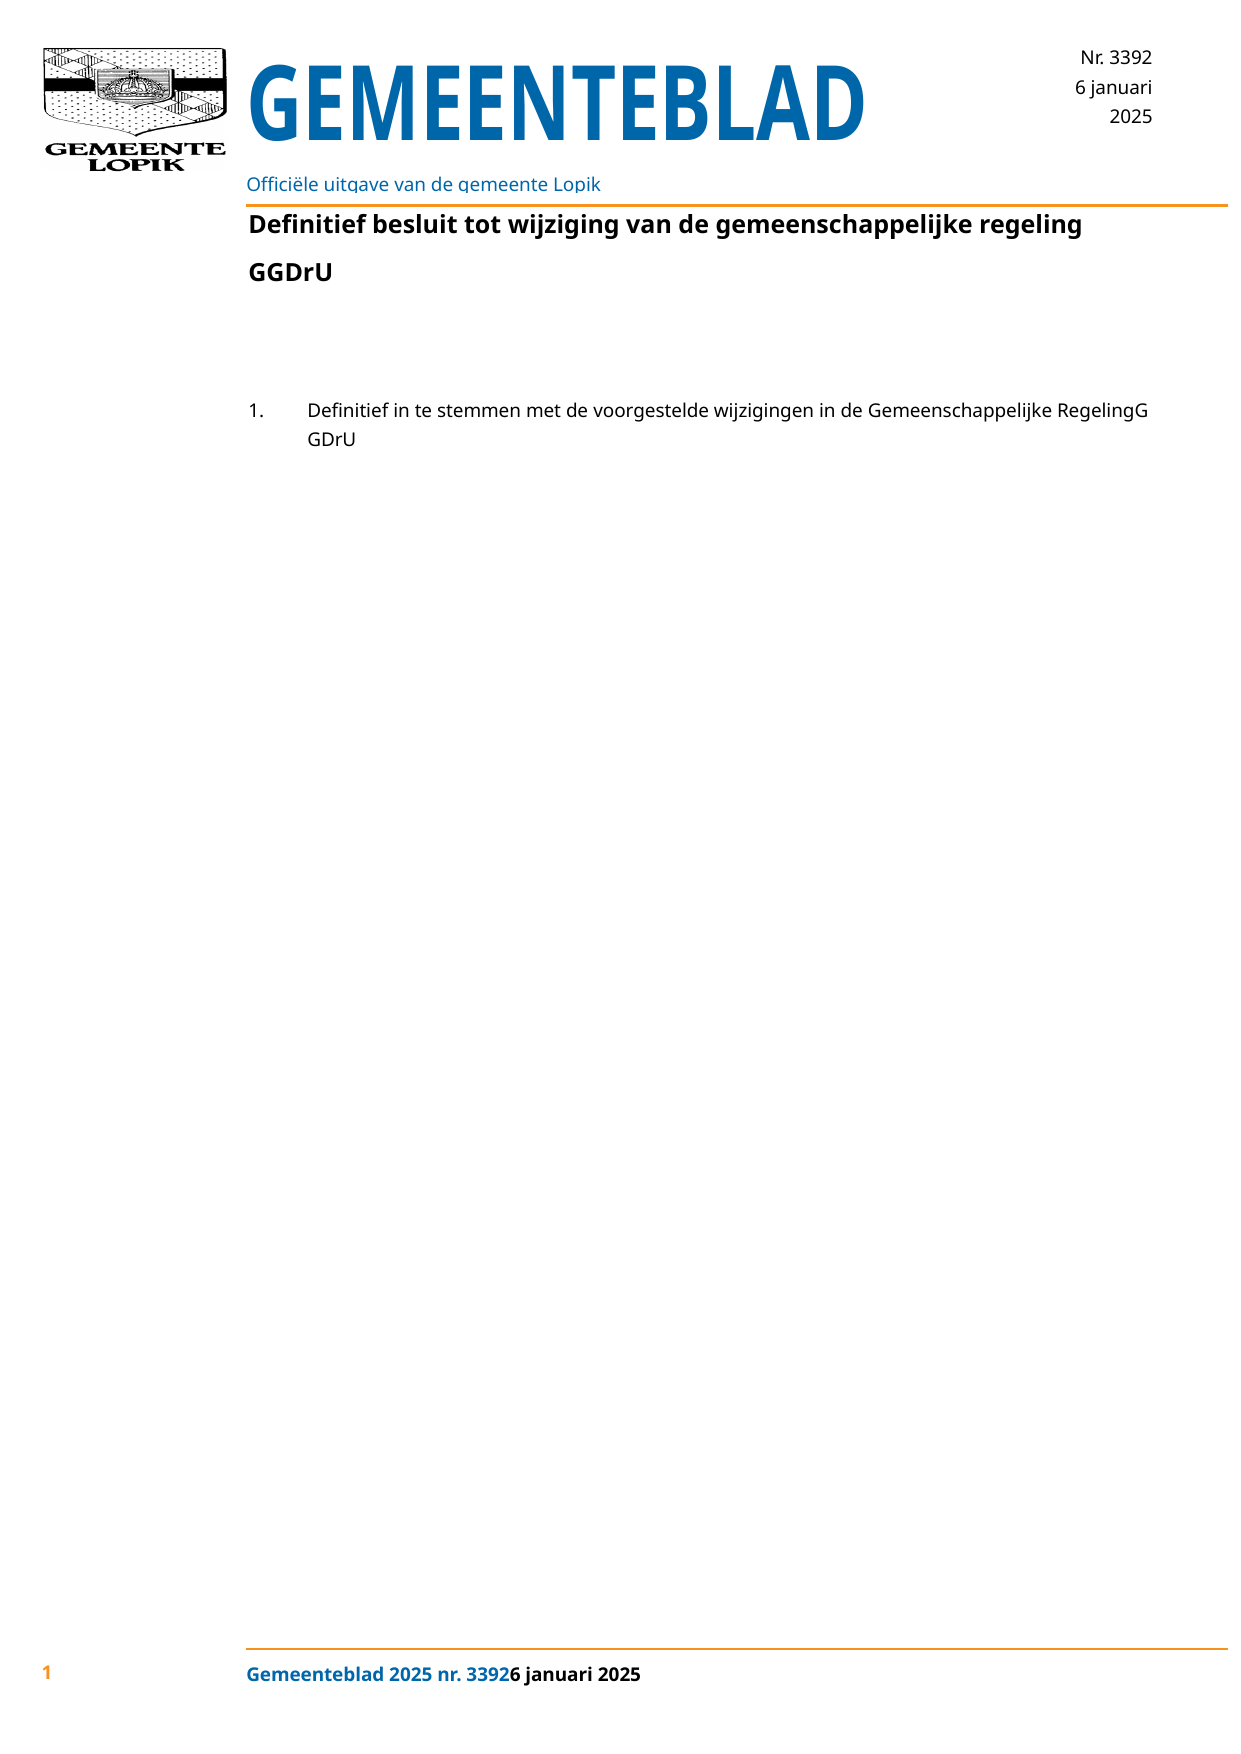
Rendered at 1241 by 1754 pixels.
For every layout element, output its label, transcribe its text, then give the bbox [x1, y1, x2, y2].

text Definitief besluit tot wijziging van de gemeenschappelijke regeling GGDrU [248, 207, 1152, 288]
picture [41, 47, 231, 172]
list Definitief in te stemmen met de voorgestelde wijzigingen in de Gemeenschappelijke RegelingGGDrU [248, 397, 1152, 452]
